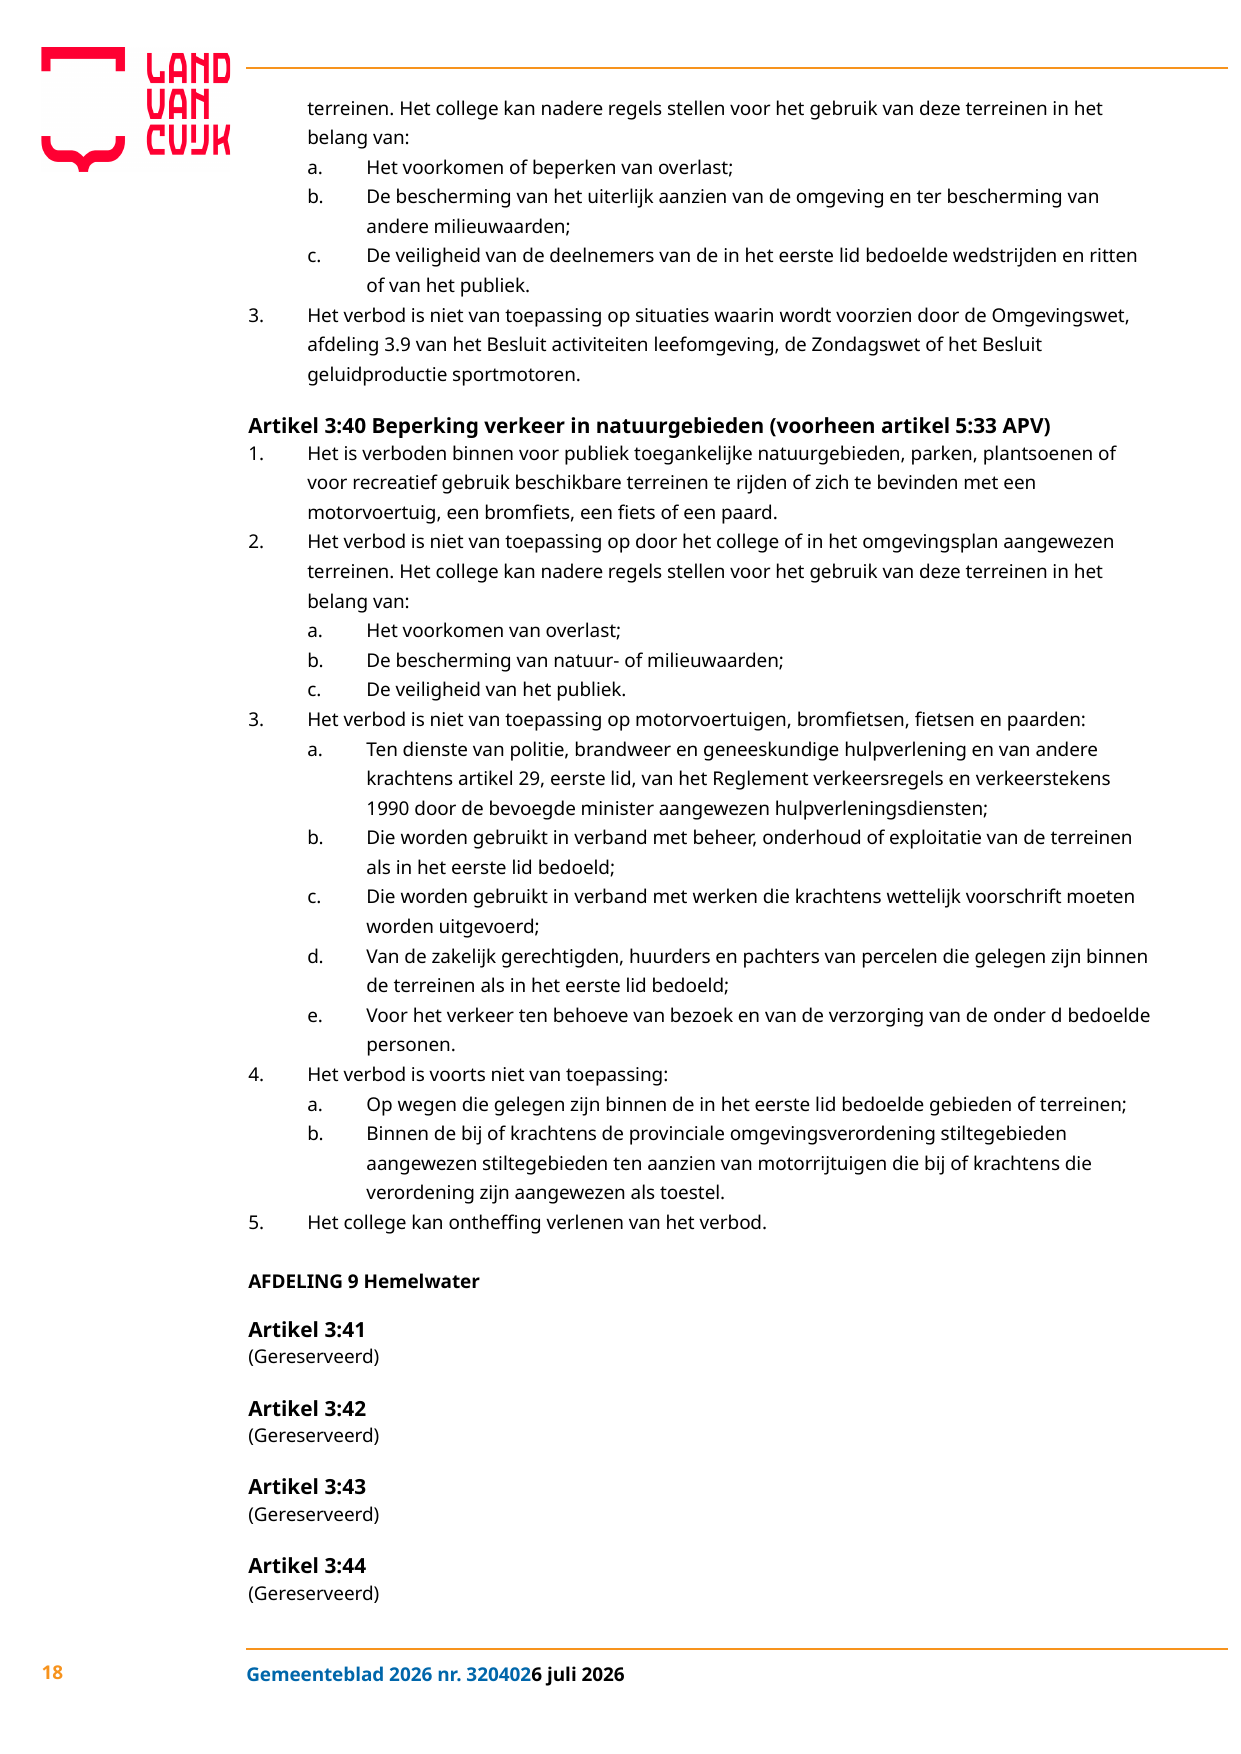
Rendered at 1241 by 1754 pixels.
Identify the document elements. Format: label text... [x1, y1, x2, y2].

list Het voorkomen of beperken van overlast; [307, 154, 1152, 180]
list Het verbod is voorts niet van toepassing: [248, 1061, 1152, 1087]
list Het verbod is niet van toepassing op door het college of in het omgevingsplan aangewezen terreinen. Het college kan nadere regels stellen voor het gebruik van deze terreinen in het belang van: [248, 529, 1152, 613]
list De veiligheid van het publiek. [307, 677, 1152, 702]
list Op wegen die gelegen zijn binnen de in het eerste lid bedoelde gebieden of terreinen; [307, 1091, 1152, 1116]
list Die worden gebruikt in verband met werken die krachtens wettelijk voorschrift moeten worden uitgevoerd; [307, 884, 1152, 939]
text (Gereserveerd) [248, 1580, 1152, 1606]
text Artikel 3:41 [248, 1315, 1152, 1343]
list Die worden gebruikt in verband met beheer, onderhoud of exploitatie van de terreinen als in het eerste lid bedoeld; [307, 824, 1152, 880]
text (Gereserveerd) [248, 1343, 1152, 1369]
text (Gereserveerd) [248, 1422, 1152, 1448]
list De bescherming van het uiterlijk aanzien van de omgeving en ter bescherming van andere milieuwaarden; [307, 183, 1152, 239]
list Het is verboden binnen voor publiek toegankelijke natuurgebieden, parken, plantsoenen of voor recreatief gebruik beschikbare terreinen te rijden of zich te bevinden met een motorvoertuig, een bromfiets, een fiets of een paard. [248, 440, 1152, 525]
picture [41, 47, 231, 172]
list Het verbod is niet van toepassing op situaties waarin wordt voorzien door de Omgevingswet, afdeling 3.9 van het Besluit activiteiten leefomgeving, de Zondagswet of het Besluit geluidproductie sportmotoren. [248, 302, 1152, 387]
list De veiligheid van de deelnemers van de in het eerste lid bedoelde wedstrijden en ritten of van het publiek. [307, 243, 1152, 298]
list De bescherming van natuur- of milieuwaarden; [307, 647, 1152, 673]
text AFDELING 9 Hemelwater [248, 1268, 1152, 1294]
list Ten dienste van politie, brandweer en geneeskundige hulpverlening en van andere krachtens artikel 29, eerste lid, van het Reglement verkeersregels en verkeerstekens 1990 door de bevoegde minister aangewezen hulpverleningsdiensten; [307, 736, 1152, 821]
list Het voorkomen van overlast; [307, 617, 1152, 643]
text Artikel 3:43 [248, 1472, 1152, 1501]
text Artikel 3:40 Beperking verkeer in natuurgebieden (voorheen artikel 5:33 APV) [248, 411, 1152, 440]
list Binnen de bij of krachtens de provinciale omgevingsverordening stiltegebieden aangewezen stiltegebieden ten aanzien van motorrijtuigen die bij of krachtens die verordening zijn aangewezen als toestel. [307, 1120, 1152, 1205]
list Van de zakelijk gerechtigden, huurders en pachters van percelen die gelegen zijn binnen de terreinen als in het eerste lid bedoeld; [307, 943, 1152, 998]
text Artikel 3:42 [248, 1394, 1152, 1422]
list Het college kan ontheffing verlenen van het verbod. [248, 1209, 1152, 1235]
list terreinen. Het college kan nadere regels stellen voor het gebruik van deze terreinen in het belang van: [248, 95, 1152, 150]
list Het verbod is niet van toepassing op motorvoertuigen, bromfietsen, fietsen en paarden: [248, 706, 1152, 732]
text (Gereserveerd) [248, 1501, 1152, 1527]
list Voor het verkeer ten behoeve van bezoek en van de verzorging van de onder d bedoelde personen. [307, 1002, 1152, 1057]
text Artikel 3:44 [248, 1551, 1152, 1580]
